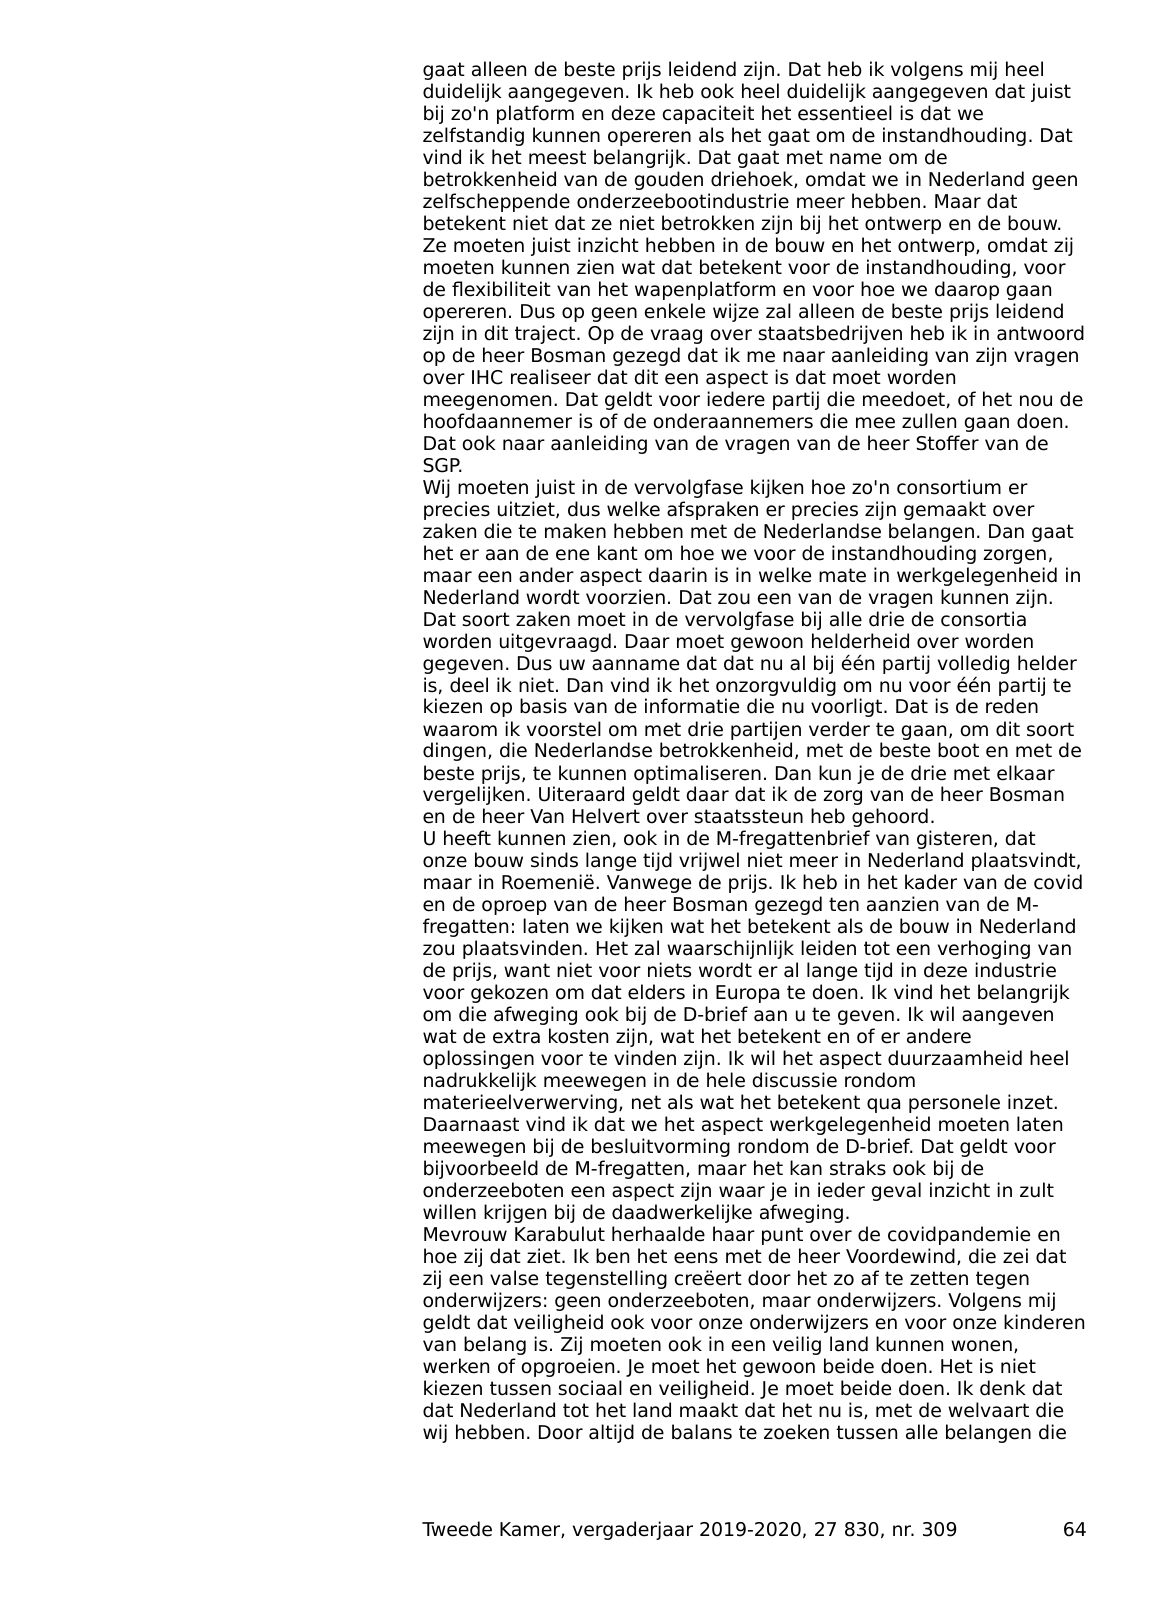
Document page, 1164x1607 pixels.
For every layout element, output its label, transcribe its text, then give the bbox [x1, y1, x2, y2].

text gaat alleen de beste prijs leidend zijn. Dat heb ik volgens mij heel duidelijk aangegeven. Ik heb ook heel duidelijk aangegeven dat juist bij zo'n platform en deze capaciteit het essentieel is dat we zelfstandig kunnen opereren als het gaat om de instandhouding. Dat vind ik het meest belangrijk. Dat gaat met name om de betrokkenheid van de gouden driehoek, omdat we in Nederland geen zelfscheppende onderzeebootindustrie meer hebben. Maar dat betekent niet dat ze niet betrokken zijn bij het ontwerp en de bouw. Ze moeten juist inzicht hebben in de bouw en het ontwerp, omdat zij moeten kunnen zien wat dat betekent voor de instandhouding, voor de flexibiliteit van het wapenplatform en voor hoe we daarop gaan opereren. Dus op geen enkele wijze zal alleen de beste prijs leidend zijn in dit traject. Op de vraag over staatsbedrijven heb ik in antwoord op de heer Bosman gezegd dat ik me naar aanleiding van zijn vragen over IHC realiseer dat dit een aspect is dat moet worden meegenomen. Dat geldt voor iedere partij die meedoet, of het nou de hoofdaannemer is of de onderaannemers die mee zullen gaan doen. Dat ook naar aanleiding van de vragen van de heer Stoffer van de SGP. [422, 59, 1087, 477]
text Mevrouw Karabulut herhaalde haar punt over de covidpandemie en hoe zij dat ziet. Ik ben het eens met de heer Voordewind, die zei dat zij een valse tegenstelling creëert door het zo af te zetten tegen onderwijzers: geen onderzeeboten, maar onderwijzers. Volgens mij geldt dat veiligheid ook voor onze onderwijzers en voor onze kinderen van belang is. Zij moeten ook in een veilig land kunnen wonen, werken of opgroeien. Je moet het gewoon beide doen. Het is niet kiezen tussen sociaal en veiligheid. Je moet beide doen. Ik denk dat dat Nederland tot het land maakt dat het nu is, met de welvaart die wij hebben. Door altijd de balans te zoeken tussen alle belangen die [422, 1224, 1087, 1444]
text Wij moeten juist in de vervolgfase kijken hoe zo'n consortium er precies uitziet, dus welke afspraken er precies zijn gemaakt over zaken die te maken hebben met de Nederlandse belangen. Dan gaat het er aan de ene kant om hoe we voor de instandhouding zorgen, maar een ander aspect daarin is in welke mate in werkgelegenheid in Nederland wordt voorzien. Dat zou een van de vragen kunnen zijn. Dat soort zaken moet in de vervolgfase bij alle drie de consortia worden uitgevraagd. Daar moet gewoon helderheid over worden gegeven. Dus uw aanname dat dat nu al bij één partij volledig helder is, deel ik niet. Dan vind ik het onzorgvuldig om nu voor één partij te kiezen op basis van de informatie die nu voorligt. Dat is de reden waarom ik voorstel om met drie partijen verder te gaan, om dit soort dingen, die Nederlandse betrokkenheid, met de beste boot en met de beste prijs, te kunnen optimaliseren. Dan kun je de drie met elkaar vergelijken. Uiteraard geldt daar dat ik de zorg van de heer Bosman en de heer Van Helvert over staatssteun heb gehoord. [422, 477, 1087, 828]
text U heeft kunnen zien, ook in de M-fregattenbrief van gisteren, dat onze bouw sinds lange tijd vrijwel niet meer in Nederland plaatsvindt, maar in Roemenië. Vanwege de prijs. Ik heb in het kader van de covid en de oproep van de heer Bosman gezegd ten aanzien van de M-fregatten: laten we kijken wat het betekent als de bouw in Nederland zou plaatsvinden. Het zal waarschijnlijk leiden tot een verhoging van de prijs, want niet voor niets wordt er al lange tijd in deze industrie voor gekozen om dat elders in Europa te doen. Ik vind het belangrijk om die afweging ook bij de D-brief aan u te geven. Ik wil aangeven wat de extra kosten zijn, wat het betekent en of er andere oplossingen voor te vinden zijn. Ik wil het aspect duurzaamheid heel nadrukkelijk meewegen in de hele discussie rondom materieelverwerving, net als wat het betekent qua personele inzet. Daarnaast vind ik dat we het aspect werkgelegenheid moeten laten meewegen bij de besluitvorming rondom de D-brief. Dat geldt voor bijvoorbeeld de M-fregatten, maar het kan straks ook bij de onderzeeboten een aspect zijn waar je in ieder geval inzicht in zult willen krijgen bij de daadwerkelijke afweging. [422, 828, 1087, 1224]
